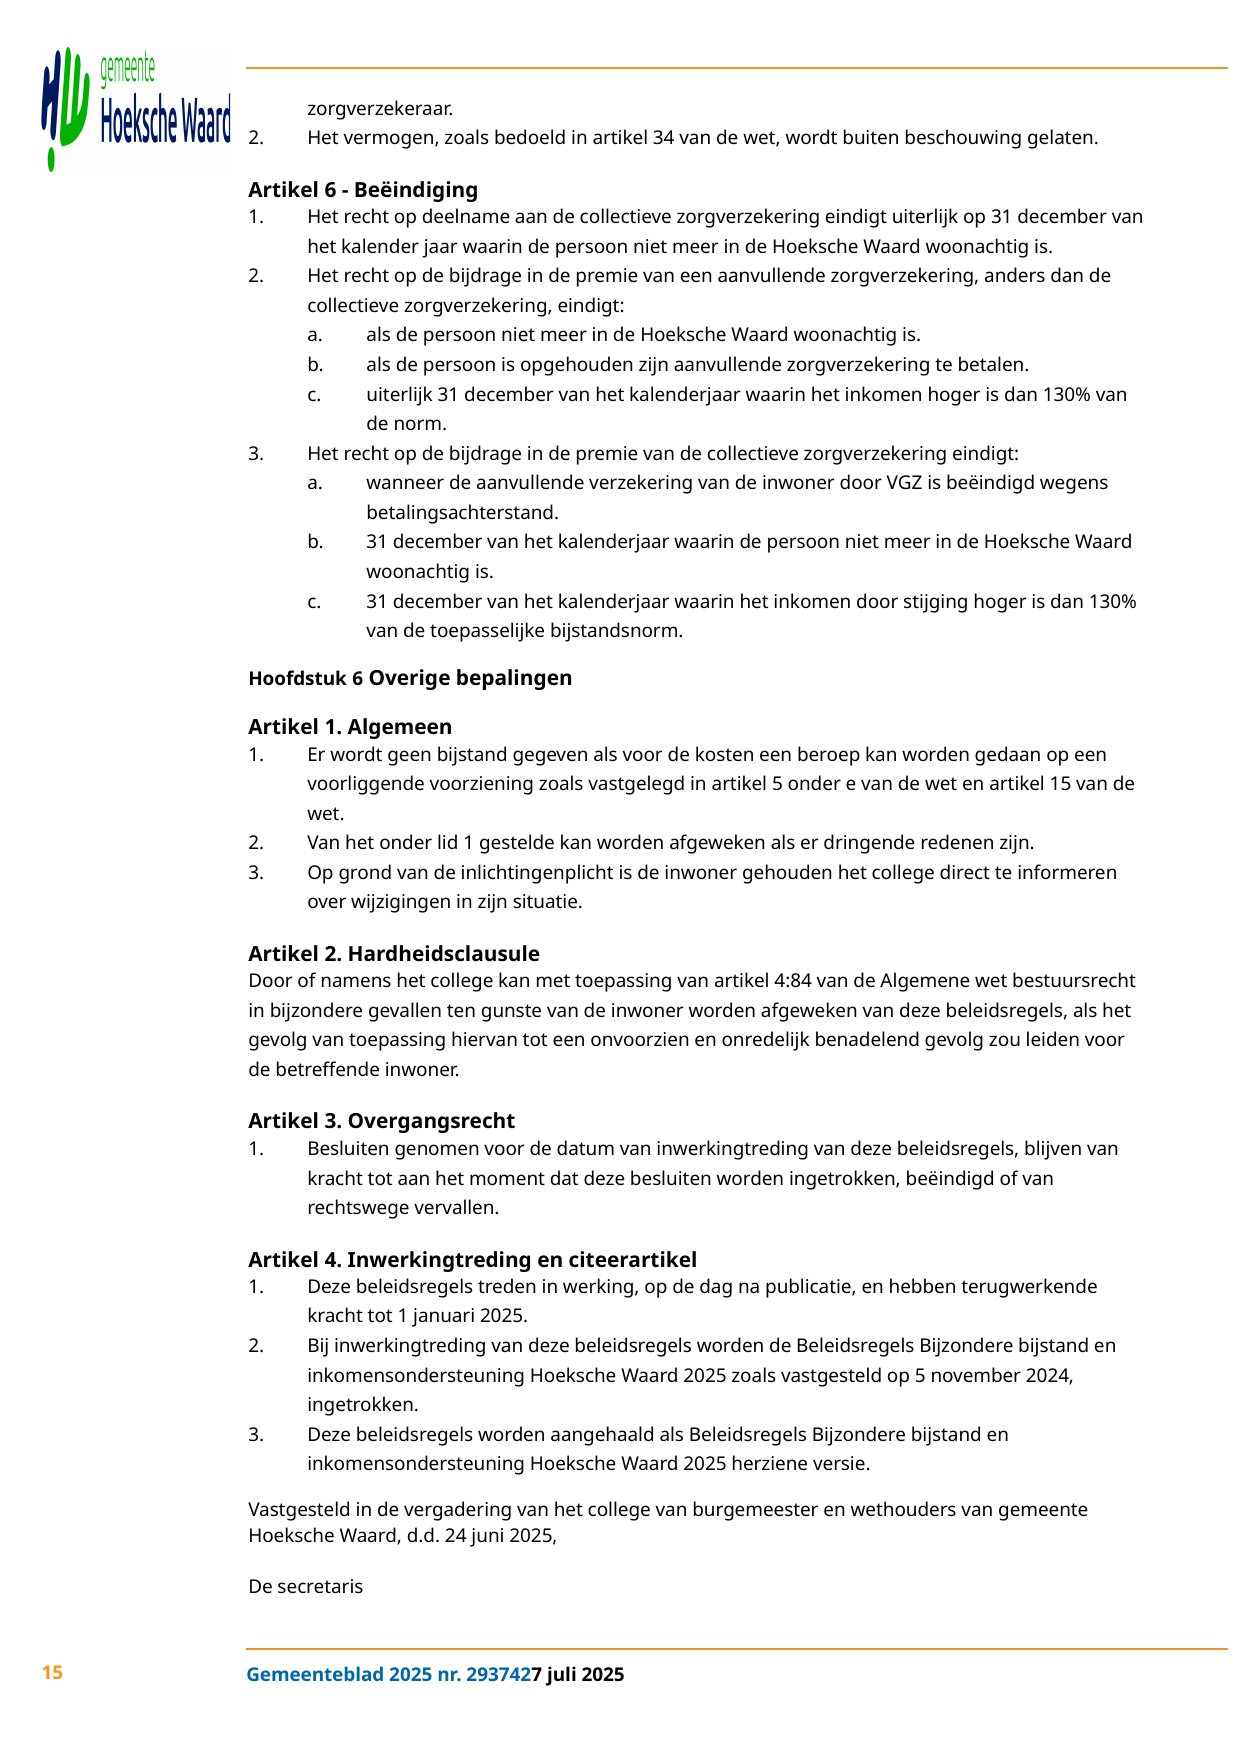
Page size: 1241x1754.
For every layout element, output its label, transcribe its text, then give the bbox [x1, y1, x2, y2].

list Het recht op deelname aan de collectieve zorgverzekering eindigt uiterlijk op 31 december van het kalender jaar waarin de persoon niet meer in de Hoeksche Waard woonachtig is. [248, 203, 1152, 258]
list Er wordt geen bijstand gegeven als voor de kosten een beroep kan worden gedaan op een voorliggende voorziening zoals vastgelegd in artikel 5 onder e van de wet en artikel 15 van de wet. [248, 741, 1152, 826]
text De secretaris [248, 1573, 1152, 1599]
list als de persoon is opgehouden zijn aanvullende zorgverzekering te betalen. [307, 351, 1152, 377]
list Bij inwerkingtreding van deze beleidsregels worden de Beleidsregels Bijzondere bijstand en inkomensondersteuning Hoeksche Waard 2025 zoals vastgesteld op 5 november 2024, ingetrokken. [248, 1332, 1152, 1417]
list Deze beleidsregels worden aangehaald als Beleidsregels Bijzondere bijstand en inkomensondersteuning Hoeksche Waard 2025 herziene versie. [248, 1421, 1152, 1476]
list Besluiten genomen voor de datum van inwerkingtreding van deze beleidsregels, blijven van kracht tot aan het moment dat deze besluiten worden ingetrokken, beëindigd of van rechtswege vervallen. [248, 1135, 1152, 1220]
text Artikel 1. Algemeen [248, 712, 1152, 741]
text Artikel 4. Inwerkingtreding en citeerartikel [248, 1245, 1152, 1273]
list 31 december van het kalenderjaar waarin de persoon niet meer in de Hoeksche Waard woonachtig is. [307, 529, 1152, 584]
text Artikel 3. Overgangsrecht [248, 1107, 1152, 1135]
list uiterlijk 31 december van het kalenderjaar waarin het inkomen hoger is dan 130% van de norm. [307, 381, 1152, 436]
text Door of namens het college kan met toepassing van artikel 4:84 van de Algemene wet bestuursrecht in bijzondere gevallen ten gunste van de inwoner worden afgeweken van deze beleidsregels, als het gevolg van toepassing hiervan tot een onvoorzien en onredelijk benadelend gevolg zou leiden voor de betreffende inwoner. [248, 967, 1152, 1082]
list Het recht op de bijdrage in de premie van de collectieve zorgverzekering eindigt: [248, 440, 1152, 466]
list Op grond van de inlichtingenplicht is de inwoner gehouden het college direct te informeren over wijzigingen in zijn situatie. [248, 859, 1152, 914]
list Het vermogen, zoals bedoeld in artikel 34 van de wet, wordt buiten beschouwing gelaten. [248, 124, 1152, 150]
list Het recht op de bijdrage in de premie van een aanvullende zorgverzekering, anders dan de collectieve zorgverzekering, eindigt: [248, 262, 1152, 318]
text Hoofdstuk 6 Overige bepalingen [248, 663, 1152, 691]
text Vastgesteld in de vergadering van het college van burgemeester en wethouders van gemeente Hoeksche Waard, d.d. 24 juni 2025, [248, 1496, 1152, 1548]
picture [41, 47, 231, 172]
text Artikel 6 - Beëindiging [248, 175, 1152, 203]
text Artikel 2. Hardheidsclausule [248, 939, 1152, 967]
list Van het onder lid 1 gestelde kan worden afgeweken als er dringende redenen zijn. [248, 829, 1152, 855]
list als de persoon niet meer in de Hoeksche Waard woonachtig is. [307, 322, 1152, 347]
list Deze beleidsregels treden in werking, op de dag na publicatie, en hebben terugwerkende kracht tot 1 januari 2025. [248, 1273, 1152, 1328]
list 31 december van het kalenderjaar waarin het inkomen door stijging hoger is dan 130% van de toepasselijke bijstandsnorm. [307, 588, 1152, 643]
list wanneer de aanvullende verzekering van de inwoner door VGZ is beëindigd wegens betalingsachterstand. [307, 469, 1152, 525]
list zorgverzekeraar. [248, 95, 1152, 121]
